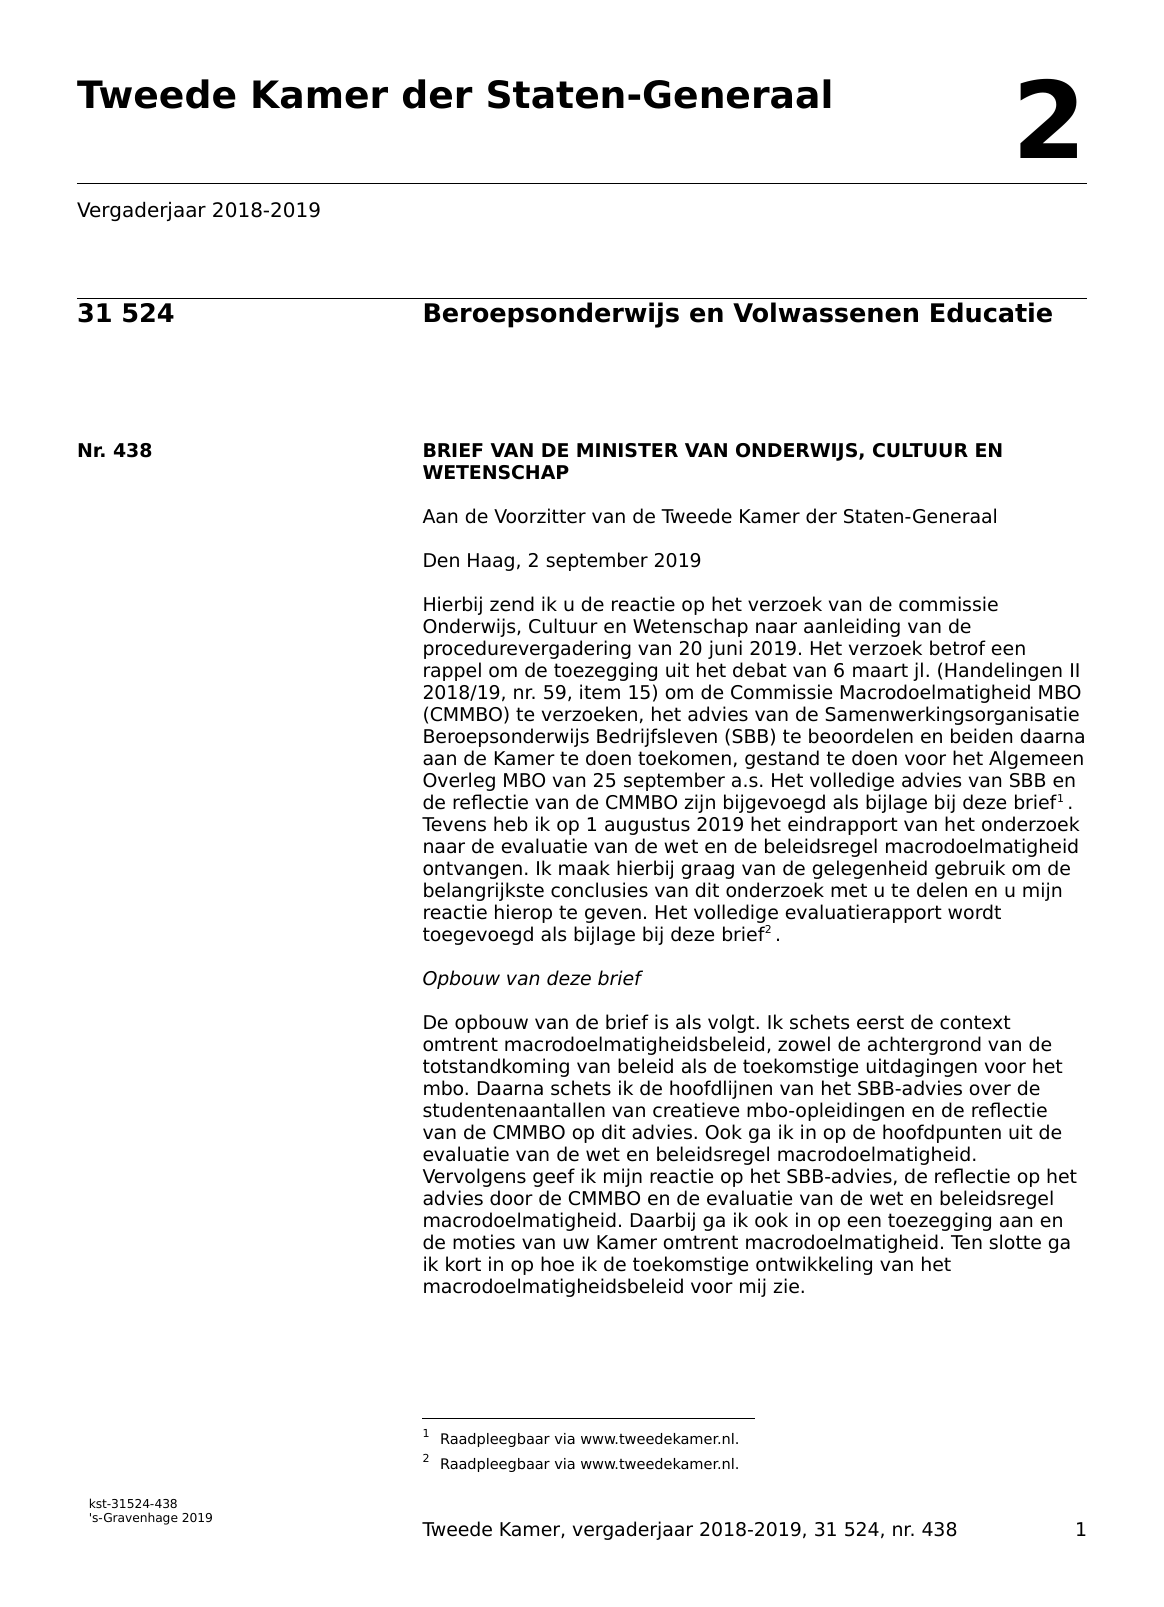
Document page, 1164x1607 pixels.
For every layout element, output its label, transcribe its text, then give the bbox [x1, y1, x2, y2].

text Hierbij zend ik u de reactie op het verzoek van de commissie Onderwijs, Cultuur en Wetenschap naar aanleiding van de procedurevergadering van 20 juni 2019. Het verzoek betrof een rappel om de toezegging uit het debat van 6 maart jl. (Handelingen II 2018/19, nr. 59, item 15) om de Commissie Macrodoelmatigheid MBO (CMMBO) te verzoeken, het advies van de Samenwerkingsorganisatie Beroepsonderwijs Bedrijfsleven (SBB) te beoordelen en beiden daarna aan de Kamer te doen toekomen, gestand te doen voor het Algemeen Overleg MBO van 25 september a.s. Het volledige advies van SBB en de reflectie van de CMMBO zijn bijgevoegd als bijlage bij deze brief. Tevens heb ik op 1 augustus 2019 het eindrapport van het onderzoek naar de evaluatie van de wet en de beleidsregel macrodoelmatigheid ontvangen. Ik maak hierbij graag van de gelegenheid gebruik om de belangrijkste conclusies van dit onderzoek met u te delen en u mijn reactie hierop te geven. Het volledige evaluatierapport wordt toegevoegd als bijlage bij deze brief. [422, 594, 1087, 946]
text 's-Gravenhage 2019 [88, 1511, 323, 1525]
subtitle Opbouw van deze brief [422, 968, 1087, 990]
table_cell Vergaderjaar 2018-2019 [77, 184, 1087, 298]
subtitle 31 524 Beroepsonderwijs en Volwassenen Educatie [77, 299, 1087, 329]
subtitle Nr. 438 BRIEF VAN DE MINISTER VAN ONDERWIJS, CULTUUR EN WETENSCHAP [77, 440, 1087, 484]
table_header Tweede Kamer der Staten-Generaal [77, 59, 886, 183]
text Raadpleegbaar via www.tweedekamer.nl. [422, 1427, 1087, 1449]
table_header 2 [886, 59, 1087, 183]
text De opbouw van de brief is als volgt. Ik schets eerst de context omtrent macrodoelmatigheidsbeleid, zowel de achtergrond van de totstandkoming van beleid als de toekomstige uitdagingen voor het mbo. Daarna schets ik de hoofdlijnen van het SBB-advies over de studentenaantallen van creatieve mbo-opleidingen en de reflectie van de CMMBO op dit advies. Ook ga ik in op de hoofdpunten uit de evaluatie van de wet en beleidsregel macrodoelmatigheid. Vervolgens geef ik mijn reactie op het SBB-advies, de reflectie op het advies door de CMMBO en de evaluatie van de wet en beleidsregel macrodoelmatigheid. Daarbij ga ik ook in op een toezegging aan en de moties van uw Kamer omtrent macrodoelmatigheid. Ten slotte ga ik kort in op hoe ik de toekomstige ontwikkeling van het macrodoelmatigheidsbeleid voor mij zie. [422, 1012, 1087, 1298]
text Den Haag, 2 september 2019 [422, 550, 1087, 572]
text Raadpleegbaar via www.tweedekamer.nl. [422, 1452, 1087, 1474]
text Aan de Voorzitter van de Tweede Kamer der Staten-Generaal [422, 506, 1087, 528]
text kst-31524-438 [88, 1497, 323, 1511]
